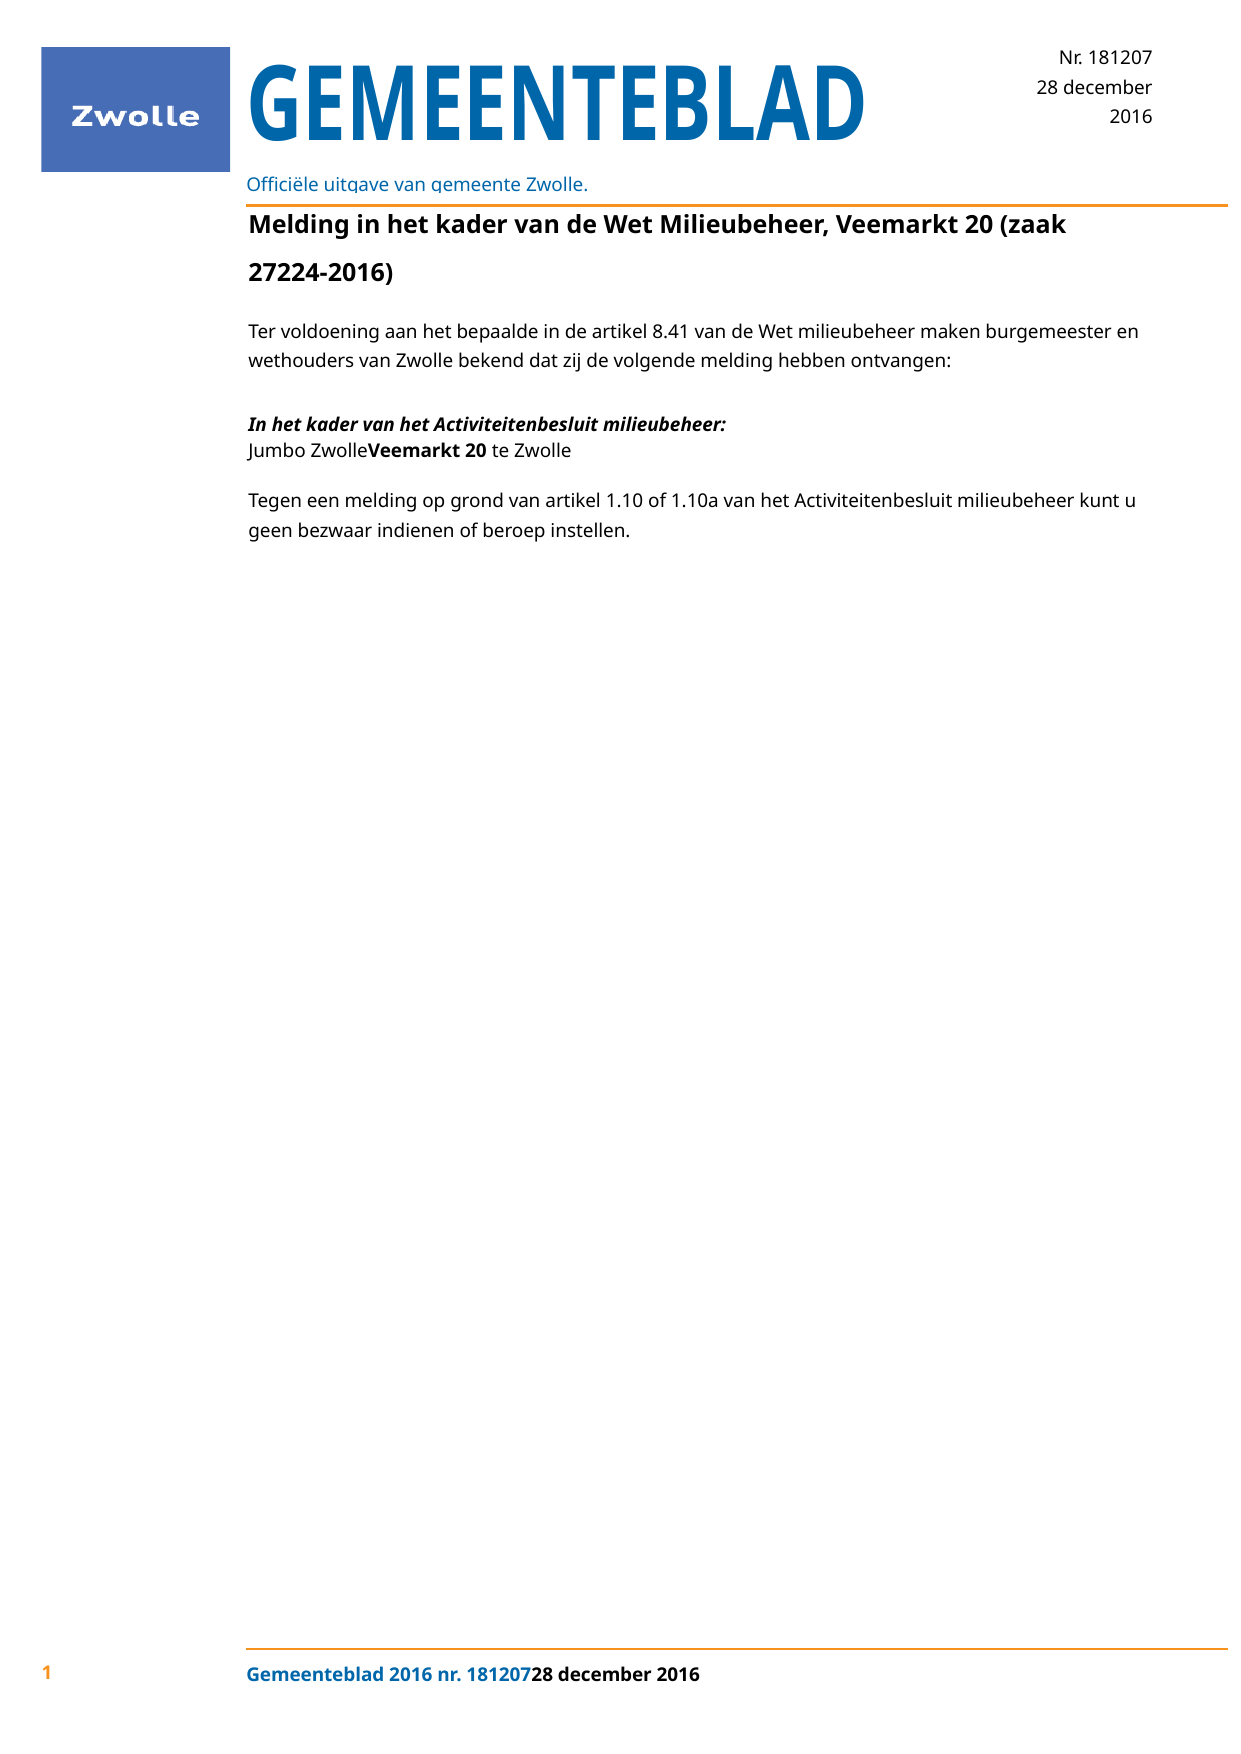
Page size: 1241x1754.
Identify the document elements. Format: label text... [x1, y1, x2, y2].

text Jumbo ZwolleVeemarkt 20 te Zwolle [248, 437, 1152, 463]
picture [41, 47, 231, 172]
text Melding in het kader van de Wet Milieubeheer, Veemarkt 20 (zaak 27224-2016) [248, 207, 1152, 288]
text Ter voldoening aan het bepaalde in de artikel 8.41 van de Wet milieubeheer maken burgemeester en wethouders van Zwolle bekend dat zij de volgende melding hebben ontvangen: [248, 318, 1152, 373]
text In het kader van het Activiteitenbesluit milieubeheer: [248, 411, 1152, 437]
text Tegen een melding op grond van artikel 1.10 of 1.10a van het Activiteitenbesluit milieubeheer kunt u geen bezwaar indienen of beroep instellen. [248, 488, 1152, 543]
